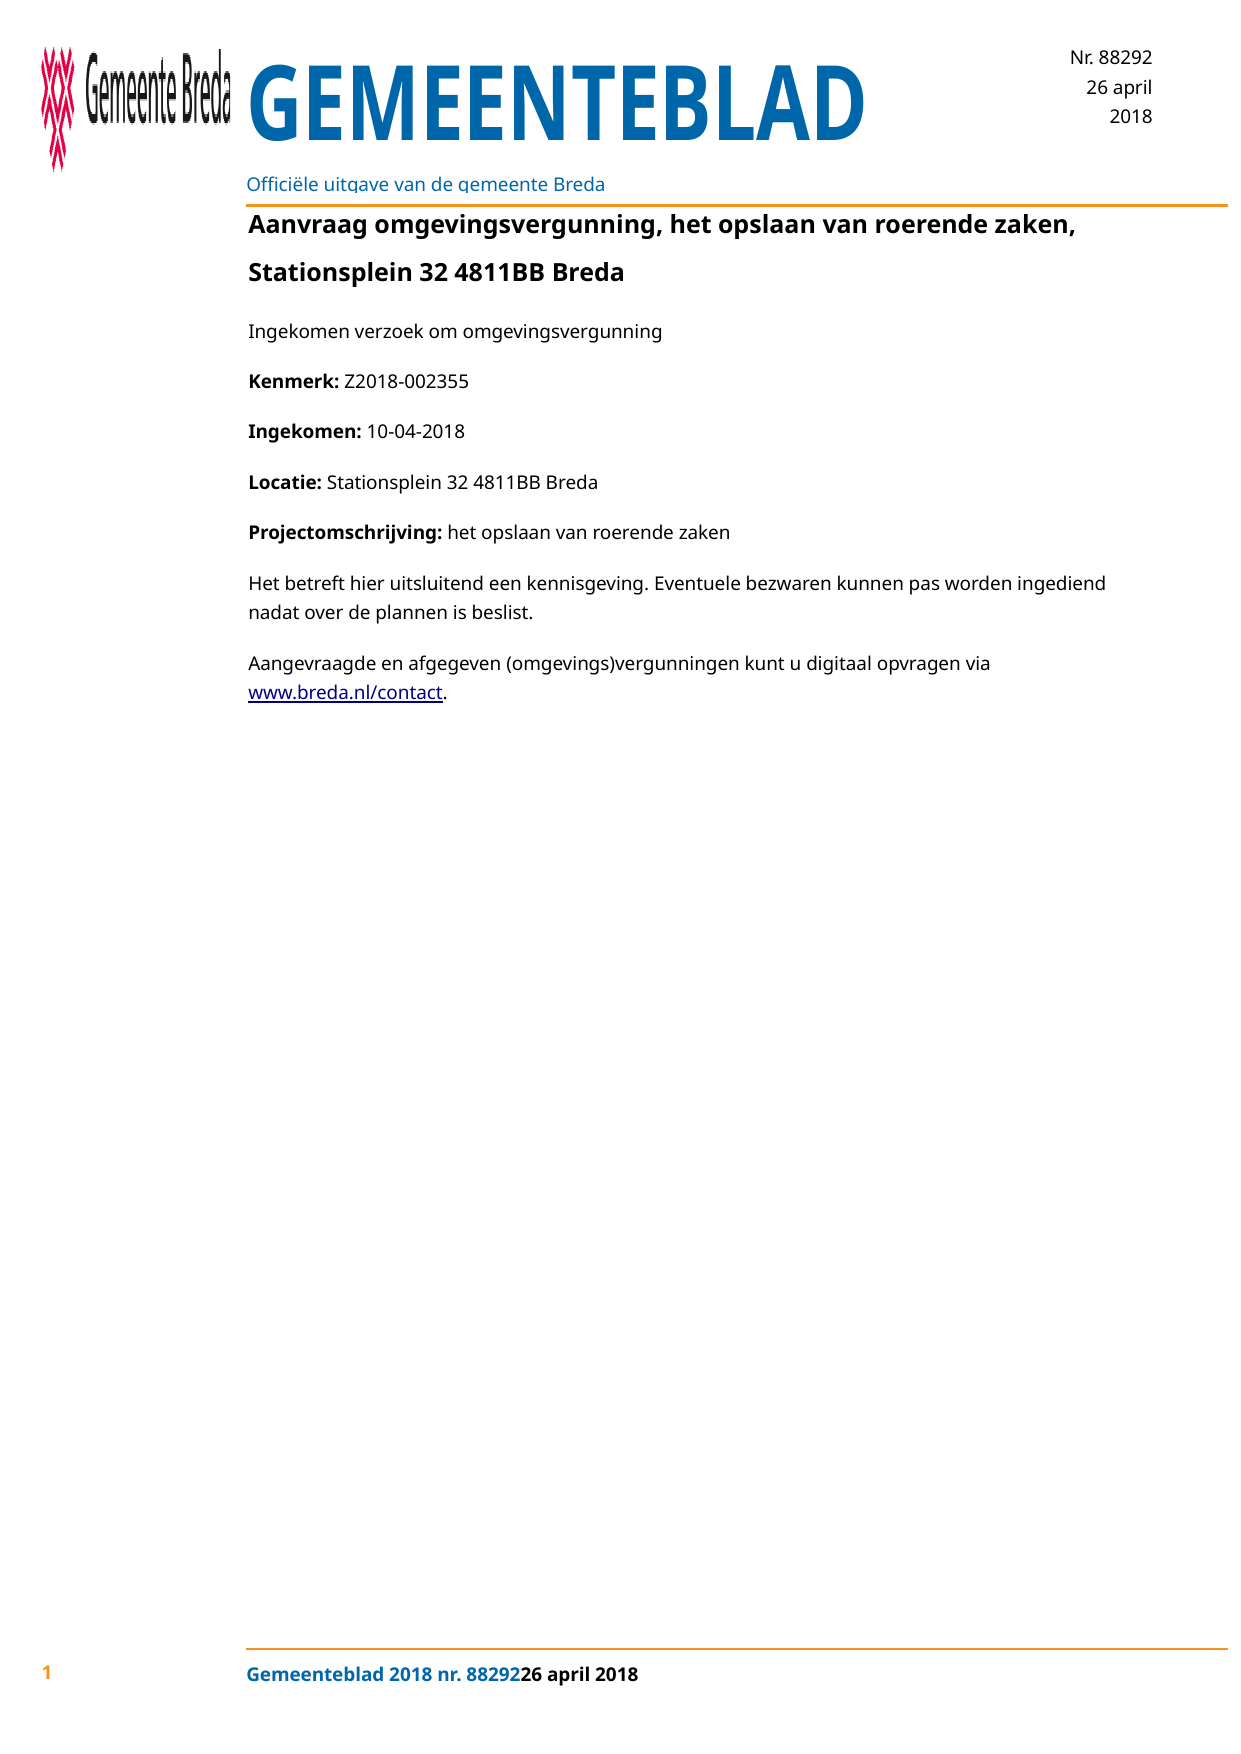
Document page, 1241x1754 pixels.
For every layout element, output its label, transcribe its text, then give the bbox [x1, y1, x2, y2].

text Kenmerk: Z2018-002355 [248, 368, 1152, 394]
text Locatie: Stationsplein 32 4811BB Breda [248, 469, 1152, 495]
text Aanvraag omgevingsvergunning, het opslaan van roerende zaken, Stationsplein 32 4811BB Breda [248, 207, 1152, 288]
text Projectomschrijving: het opslaan van roerende zaken [248, 519, 1152, 545]
text Aangevraagde en afgegeven (omgevings)vergunningen kunt u digitaal opvragen via www.breda.nl/contact. [248, 650, 1152, 705]
text Ingekomen verzoek om omgevingsvergunning [248, 318, 1152, 344]
picture [41, 47, 231, 172]
text Het betreft hier uitsluitend een kennisgeving. Eventuele bezwaren kunnen pas worden ingediend nadat over de plannen is beslist. [248, 570, 1152, 625]
text Ingekomen: 10-04-2018 [248, 419, 1152, 444]
